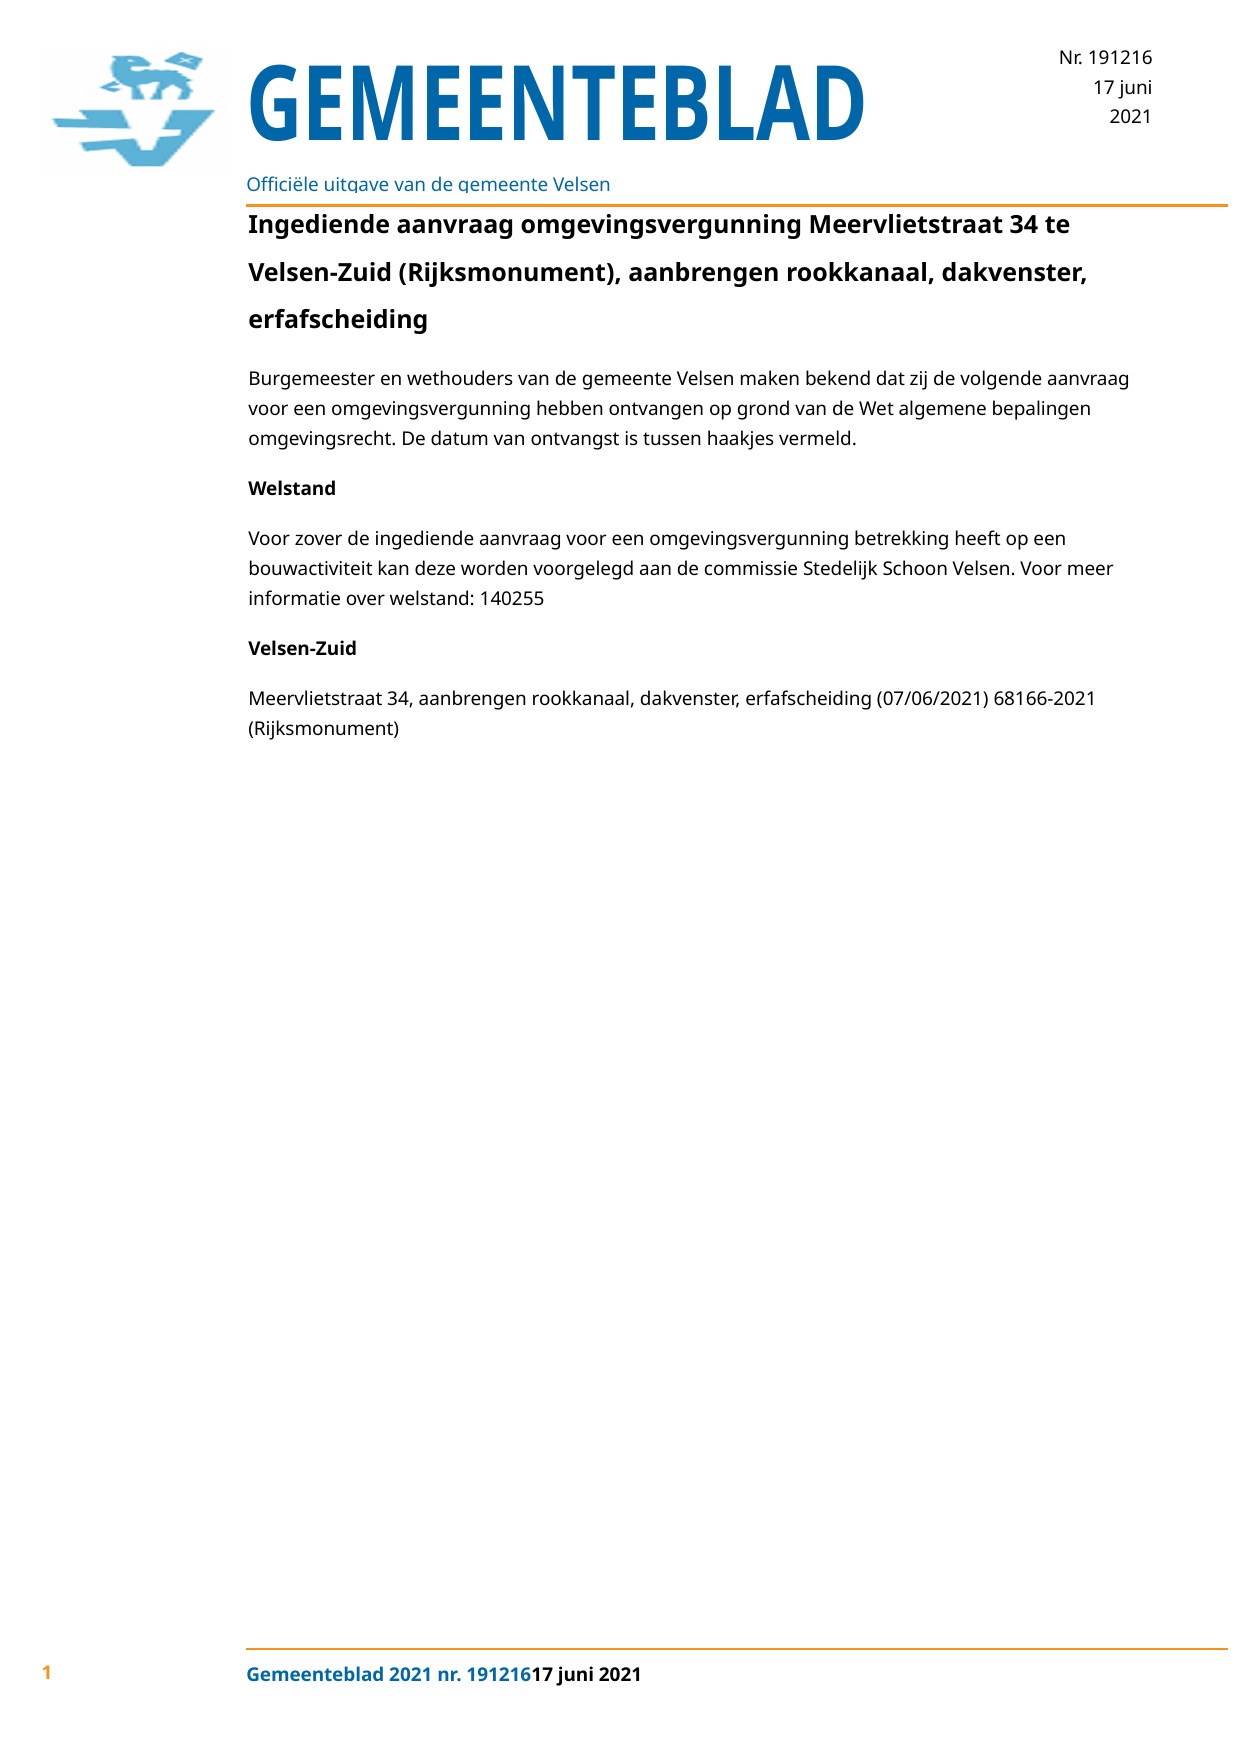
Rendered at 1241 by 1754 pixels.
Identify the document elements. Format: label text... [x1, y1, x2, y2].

text Burgemeester en wethouders van de gemeente Velsen maken bekend dat zij de volgende aanvraag voor een omgevingsvergunning hebben ontvangen op grond van de Wet algemene bepalingen omgevingsrecht. De datum van ontvangst is tussen haakjes vermeld. [248, 366, 1152, 450]
text Velsen-Zuid [248, 635, 1152, 661]
text Voor zover de ingediende aanvraag voor een omgevingsvergunning betrekking heeft op een bouwactiviteit kan deze worden voorgelegd aan de commissie Stedelijk Schoon Velsen. Voor meer informatie over welstand: 140255 [248, 526, 1152, 610]
text Meervlietstraat 34, aanbrengen rookkanaal, dakvenster, erfafscheiding (07/06/2021) 68166-2021 (Rijksmonument) [248, 686, 1152, 741]
text Ingediende aanvraag omgevingsvergunning Meervlietstraat 34 te Velsen-Zuid (Rijksmonument), aanbrengen rookkanaal, dakvenster, erfafscheiding [248, 207, 1152, 336]
picture [41, 47, 231, 172]
text Welstand [248, 475, 1152, 501]
